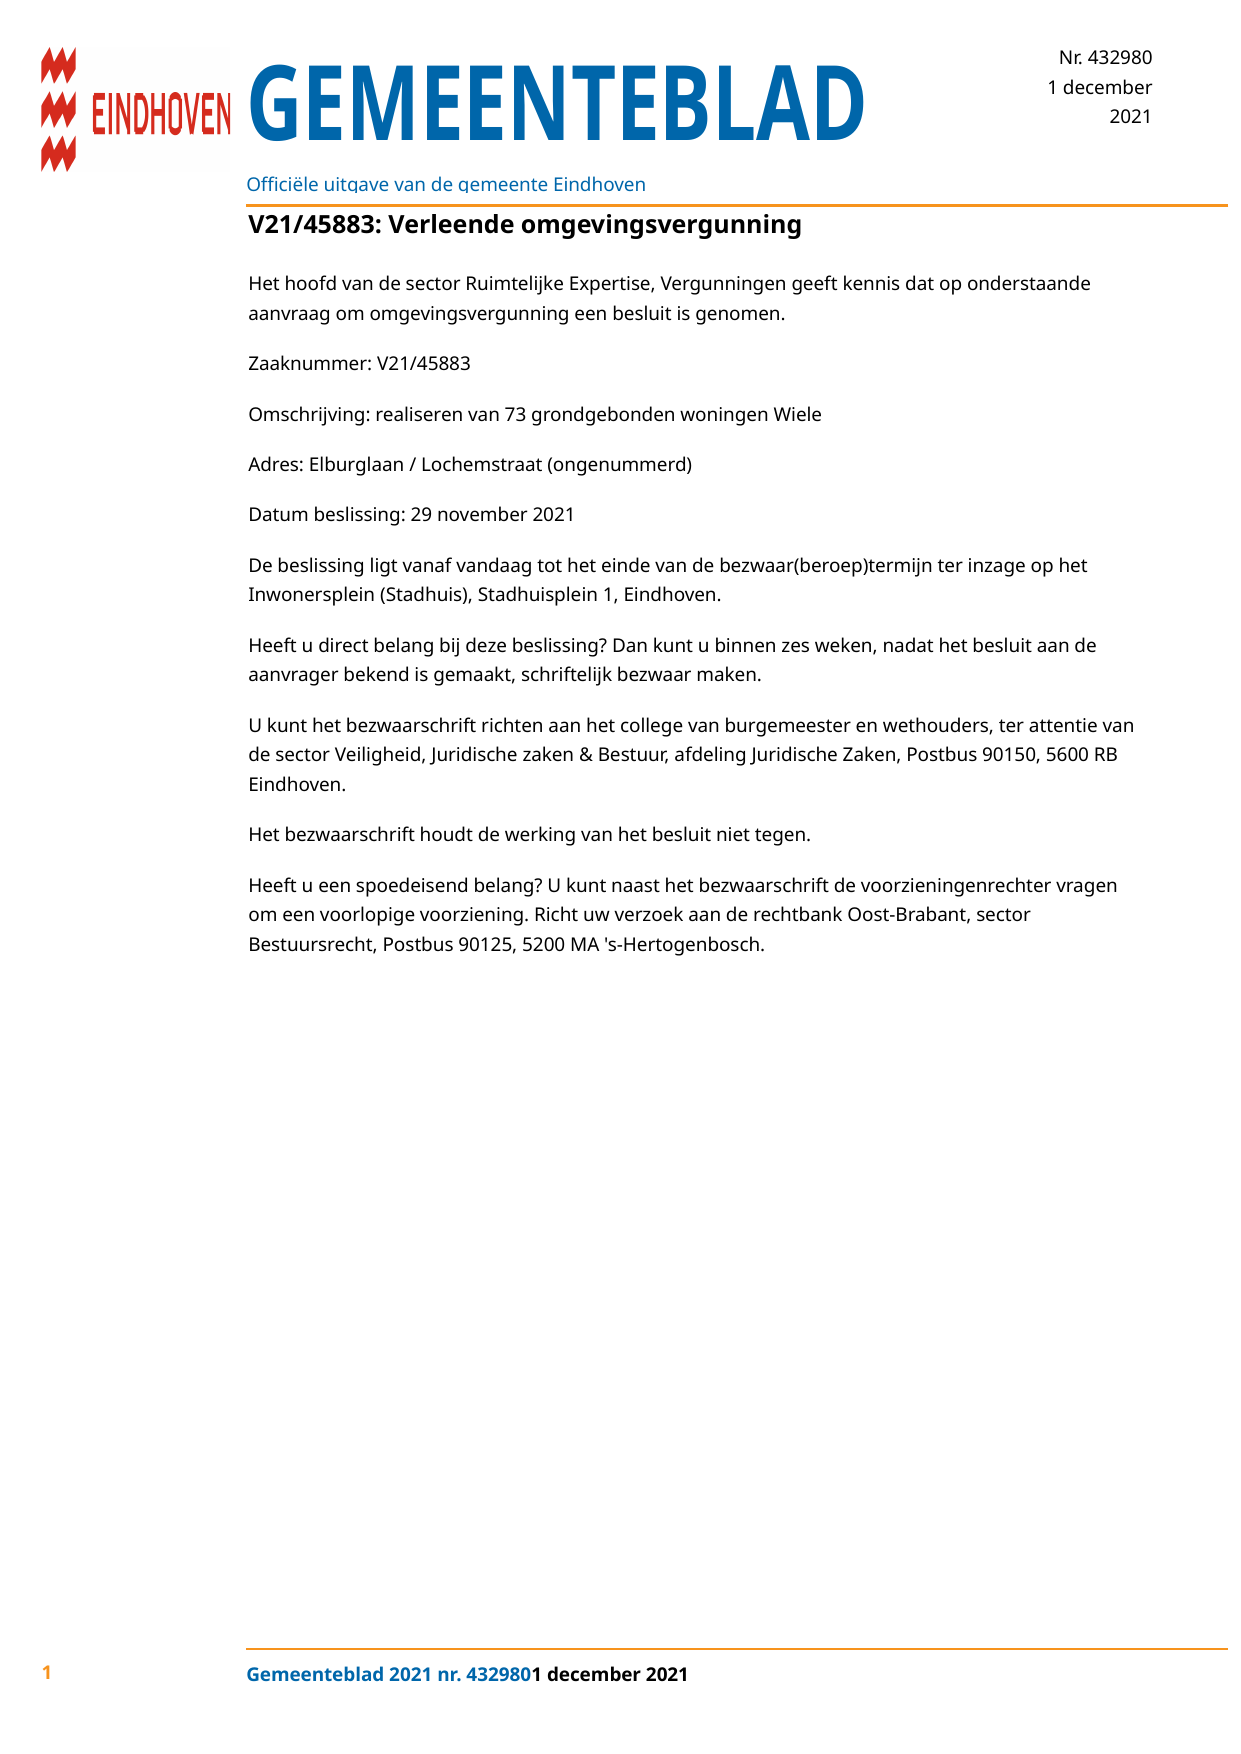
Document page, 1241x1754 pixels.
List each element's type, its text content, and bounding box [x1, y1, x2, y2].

picture [41, 47, 231, 172]
text V21/45883: Verleende omgevingsvergunning [248, 207, 1152, 241]
text Het bezwaarschrift houdt de werking van het besluit niet tegen. [248, 822, 1152, 847]
text Adres: Elburglaan / Lochemstraat (ongenummerd) [248, 451, 1152, 477]
text Omschrijving: realiseren van 73 grondgebonden woningen Wiele [248, 401, 1152, 426]
text Zaaknummer: V21/45883 [248, 350, 1152, 376]
text Heeft u een spoedeisend belang? U kunt naast het bezwaarschrift de voorzieningenrechter vragen om een voorlopige voorziening. Richt uw verzoek aan de rechtbank Oost-Brabant, sector Bestuursrecht, Postbus 90125, 5200 MA 's-Hertogenbosch. [248, 872, 1152, 957]
text Datum beslissing: 29 november 2021 [248, 502, 1152, 527]
text U kunt het bezwaarschrift richten aan het college van burgemeester en wethouders, ter attentie van de sector Veiligheid, Juridische zaken & Bestuur, afdeling Juridische Zaken, Postbus 90150, 5600 RB Eindhoven. [248, 712, 1152, 797]
text De beslissing ligt vanaf vandaag tot het einde van de bezwaar(beroep)termijn ter inzage op het Inwonersplein (Stadhuis), Stadhuisplein 1, Eindhoven. [248, 552, 1152, 607]
text Heeft u direct belang bij deze beslissing? Dan kunt u binnen zes weken, nadat het besluit aan de aanvrager bekend is gemaakt, schriftelijk bezwaar maken. [248, 632, 1152, 687]
text Het hoofd van de sector Ruimtelijke Expertise, Vergunningen geeft kennis dat op onderstaande aanvraag om omgevingsvergunning een besluit is genomen. [248, 270, 1152, 326]
